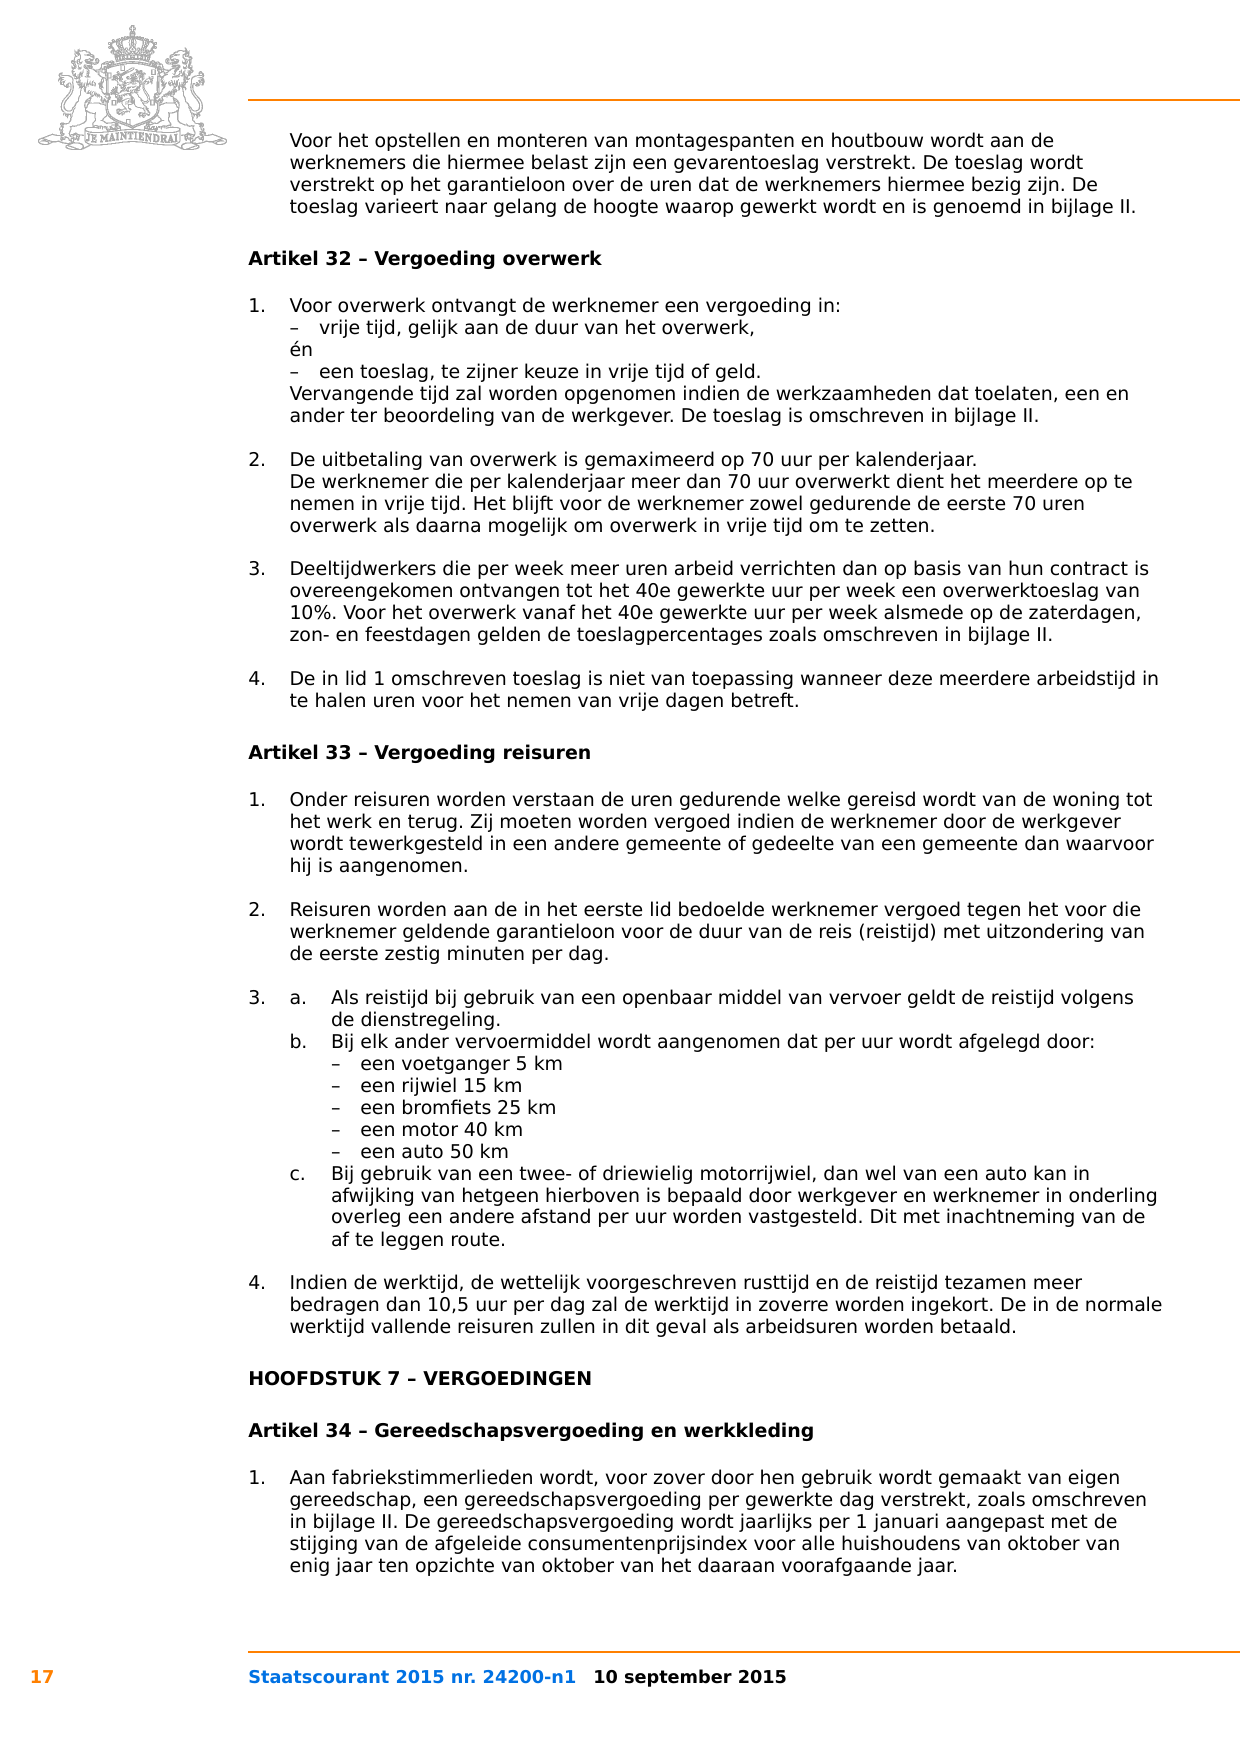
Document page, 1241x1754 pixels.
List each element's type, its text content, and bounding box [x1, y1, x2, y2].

text 2. De uitbetaling van overwerk is gemaximeerd op 70 uur per kalenderjaar. [248, 448, 1163, 471]
text – vrije tijd, gelijk aan de duur van het overwerk, [289, 317, 1163, 339]
subtitle Artikel 34 – Gereedschapsvergoeding en werkkleding [248, 1420, 1163, 1442]
text – een bromfiets 25 km [331, 1097, 1163, 1118]
text – een motor 40 km [331, 1118, 1163, 1141]
text 3. Deeltijdwerkers die per week meer uren arbeid verrichten dan op basis van hun contract is overeengekomen ontvangen tot het 40e gewerkte uur per week een overwerktoeslag van 10%. Voor het overwerk vanaf het 40e gewerkte uur per week alsmede op de zaterdagen, zon- en feestdagen gelden de toeslagpercentages zoals omschreven in bijlage II. [248, 558, 1163, 646]
text b. Bij elk ander vervoermiddel wordt aangenomen dat per uur wordt afgelegd door: [289, 1031, 1163, 1053]
subtitle Artikel 32 – Vergoeding overwerk [248, 248, 1163, 270]
text 3. a. Als reistijd bij gebruik van een openbaar middel van vervoer geldt de reistijd volgens de dienstregeling. [248, 987, 1163, 1031]
text De werknemer die per kalenderjaar meer dan 70 uur overwerkt dient het meerdere op te nemen in vrije tijd. Het blijft voor de werknemer zowel gedurende de eerste 70 uren overwerk als daarna mogelijk om overwerk in vrije tijd om te zetten. [289, 471, 1163, 536]
text 4. Indien de werktijd, de wettelijk voorgeschreven rusttijd en de reistijd tezamen meer bedragen dan 10,5 uur per dag zal de werktijd in zoverre worden ingekort. De in de normale werktijd vallende reisuren zullen in dit geval als arbeidsuren worden betaald. [248, 1272, 1163, 1338]
subtitle Artikel 33 – Vergoeding reisuren [248, 742, 1163, 764]
text Voor het opstellen en monteren van montagespanten en houtbouw wordt aan de werknemers die hiermee belast zijn een gevarentoeslag verstrekt. De toeslag wordt verstrekt op het garantieloon over de uren dat de werknemers hiermee bezig zijn. De toeslag varieert naar gelang de hoogte waarop gewerkt wordt en is genoemd in bijlage II. [289, 130, 1163, 218]
text 1. Voor overwerk ontvangt de werknemer een vergoeding in: [248, 295, 1163, 317]
text Vervangende tijd zal worden opgenomen indien de werkzaamheden dat toelaten, een en ander ter beoordeling van de werkgever. De toeslag is omschreven in bijlage II. [289, 383, 1163, 427]
text 4. De in lid 1 omschreven toeslag is niet van toepassing wanneer deze meerdere arbeidstijd in te halen uren voor het nemen van vrije dagen betreft. [248, 668, 1163, 712]
text c. Bij gebruik van een twee- of driewielig motorrijwiel, dan wel van een auto kan in afwijking van hetgeen hierboven is bepaald door werkgever en werknemer in onderling overleg een andere afstand per uur worden vastgesteld. Dit met inachtneming van de af te leggen route. [289, 1162, 1163, 1250]
text – een rijwiel 15 km [331, 1074, 1163, 1097]
text 2. Reisuren worden aan de in het eerste lid bedoelde werknemer vergoed tegen het voor die werknemer geldende garantieloon voor de duur van de reis (reistijd) met uitzondering van de eerste zestig minuten per dag. [248, 899, 1163, 965]
subtitle HOOFDSTUK 7 – VERGOEDINGEN [248, 1368, 1163, 1390]
picture [38, 25, 227, 150]
text én [289, 339, 1163, 361]
text – een auto 50 km [331, 1141, 1163, 1162]
text 1. Onder reisuren worden verstaan de uren gedurende welke gereisd wordt van de woning tot het werk en terug. Zij moeten worden vergoed indien de werknemer door de werkgever wordt tewerkgesteld in een andere gemeente of gedeelte van een gemeente dan waarvoor hij is aangenomen. [248, 789, 1163, 877]
text – een toeslag, te zijner keuze in vrije tijd of geld. [289, 361, 1163, 383]
text 1. Aan fabriekstimmerlieden wordt, voor zover door hen gebruik wordt gemaakt van eigen gereedschap, een gereedschapsvergoeding per gewerkte dag verstrekt, zoals omschreven in bijlage II. De gereedschapsvergoeding wordt jaarlijks per 1 januari aangepast met de stijging van de afgeleide consumentenprijsindex voor alle huishoudens van oktober van enig jaar ten opzichte van oktober van het daaraan voorafgaande jaar. [248, 1467, 1163, 1577]
text – een voetganger 5 km [331, 1053, 1163, 1074]
